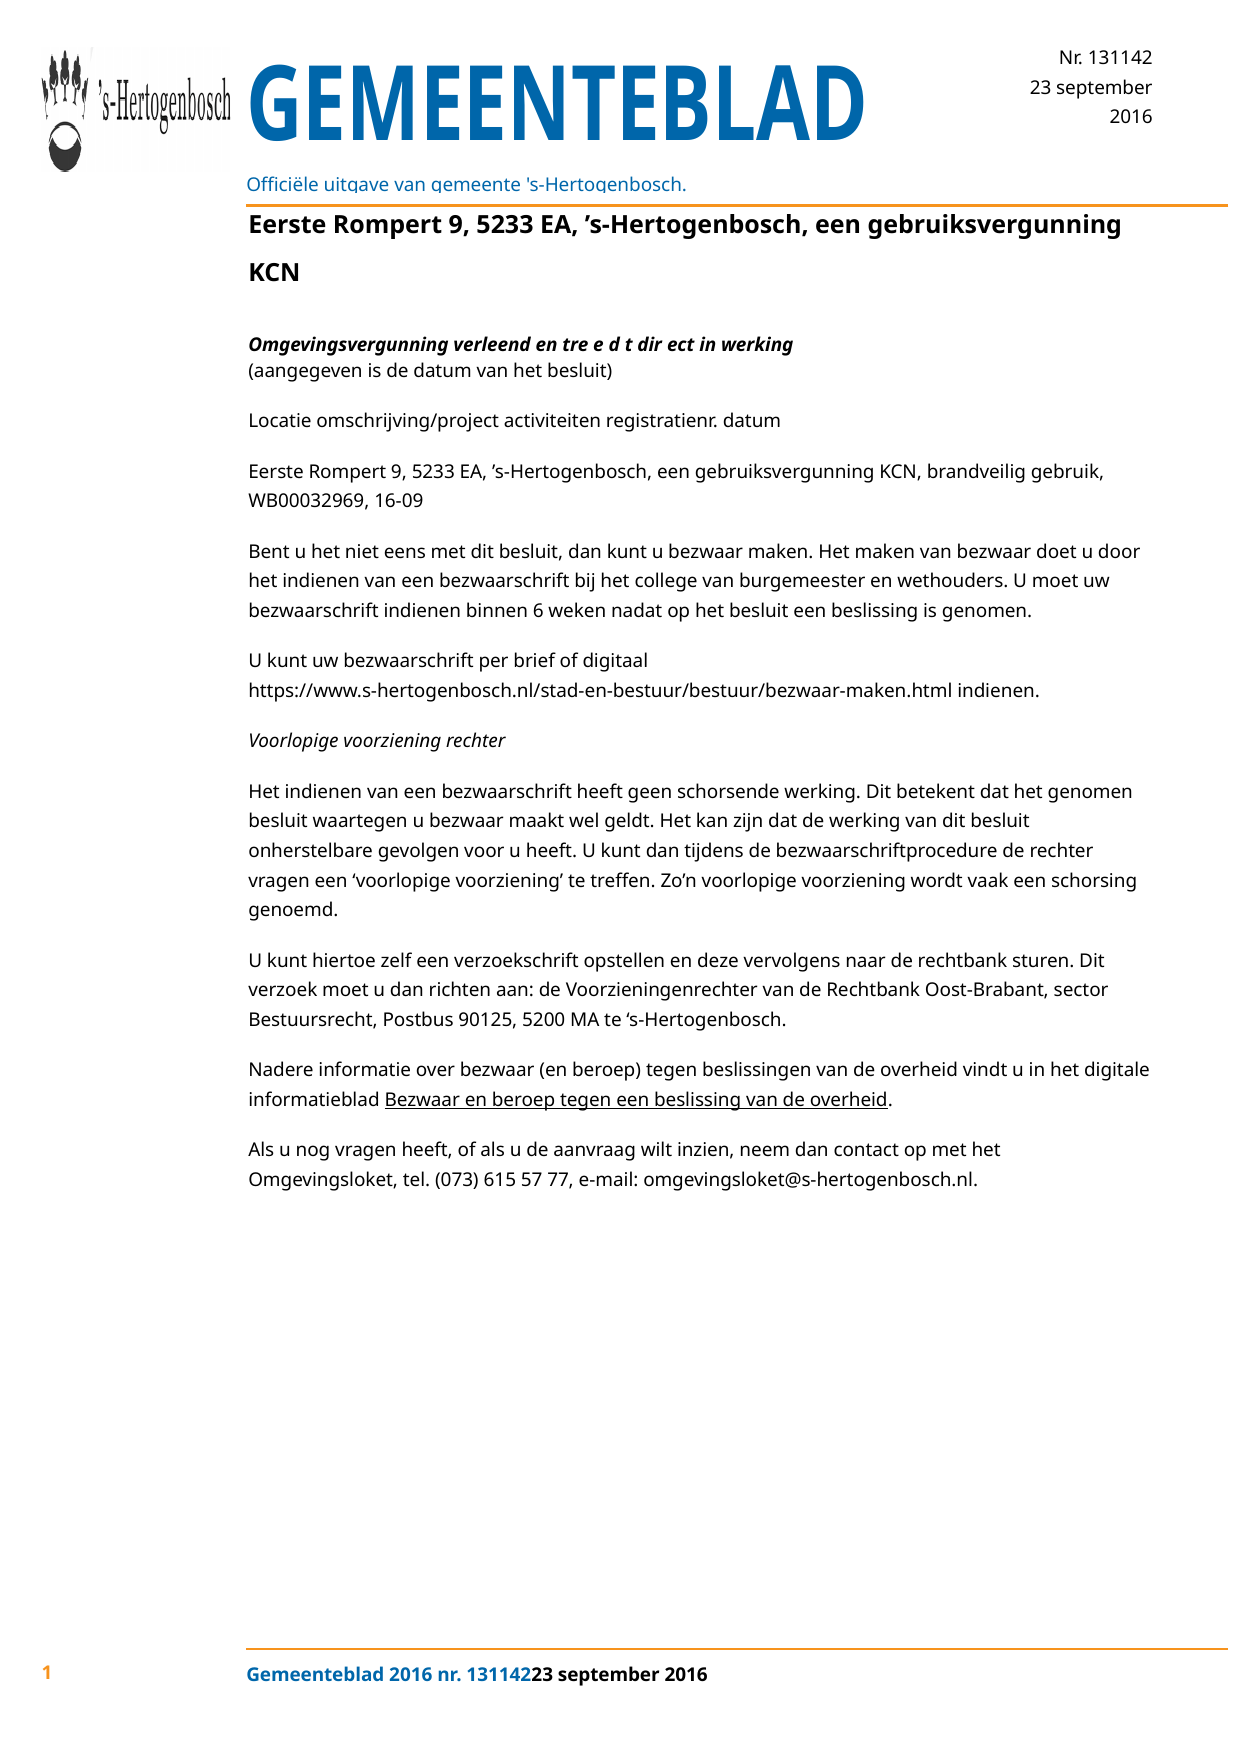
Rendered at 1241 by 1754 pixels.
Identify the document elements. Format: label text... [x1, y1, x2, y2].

text Omgevingsvergunning verleend en tre e d t dir ect in werking [248, 331, 1152, 357]
text Bent u het niet eens met dit besluit, dan kunt u bezwaar maken. Het maken van bezwaar doet u door het indienen van een bezwaarschrift bij het college van burgemeester en wethouders. U moet uw bezwaarschrift indienen binnen 6 weken nadat op het besluit een beslissing is genomen. [248, 538, 1152, 623]
text Voorlopige voorziening rechter [248, 728, 1152, 753]
text Eerste Rompert 9, 5233 EA, ’s-Hertogenbosch, een gebruiksvergunning KCN [248, 207, 1152, 288]
text U kunt uw bezwaarschrift per brief of digitaal https://www.s-hertogenbosch.nl/stad-en-bestuur/bestuur/bezwaar-maken.html indienen. [248, 648, 1152, 703]
text Als u nog vragen heeft, of als u de aanvraag wilt inzien, neem dan contact op met het Omgevingsloket, tel. (073) 615 57 77, e-mail: omgevingsloket@s-hertogenbosch.nl. [248, 1136, 1152, 1192]
text U kunt hiertoe zelf een verzoekschrift opstellen en deze vervolgens naar de rechtbank sturen. Dit verzoek moet u dan richten aan: de Voorzieningenrechter van de Rechtbank Oost-Brabant, sector Bestuursrecht, Postbus 90125, 5200 MA te ‘s-Hertogenbosch. [248, 947, 1152, 1032]
picture [41, 47, 231, 172]
text Eerste Rompert 9, 5233 EA, ’s-Hertogenbosch, een gebruiksvergunning KCN, brandveilig gebruik, WB00032969, 16-09 [248, 458, 1152, 513]
text Nadere informatie over bezwaar (en beroep) tegen beslissingen van de overheid vindt u in het digitale informatieblad Bezwaar en beroep tegen een beslissing van de overheid. [248, 1056, 1152, 1112]
text Locatie omschrijving/project activiteiten registratienr. datum [248, 408, 1152, 433]
text (aangegeven is de datum van het besluit) [248, 357, 1152, 383]
text Het indienen van een bezwaarschrift heeft geen schorsende werking. Dit betekent dat het genomen besluit waartegen u bezwaar maakt wel geldt. Het kan zijn dat de werking van dit besluit onherstelbare gevolgen voor u heeft. U kunt dan tijdens de bezwaarschriftprocedure de rechter vragen een ‘voorlopige voorziening’ te treffen. Zo’n voorlopige voorziening wordt vaak een schorsing genoemd. [248, 778, 1152, 922]
